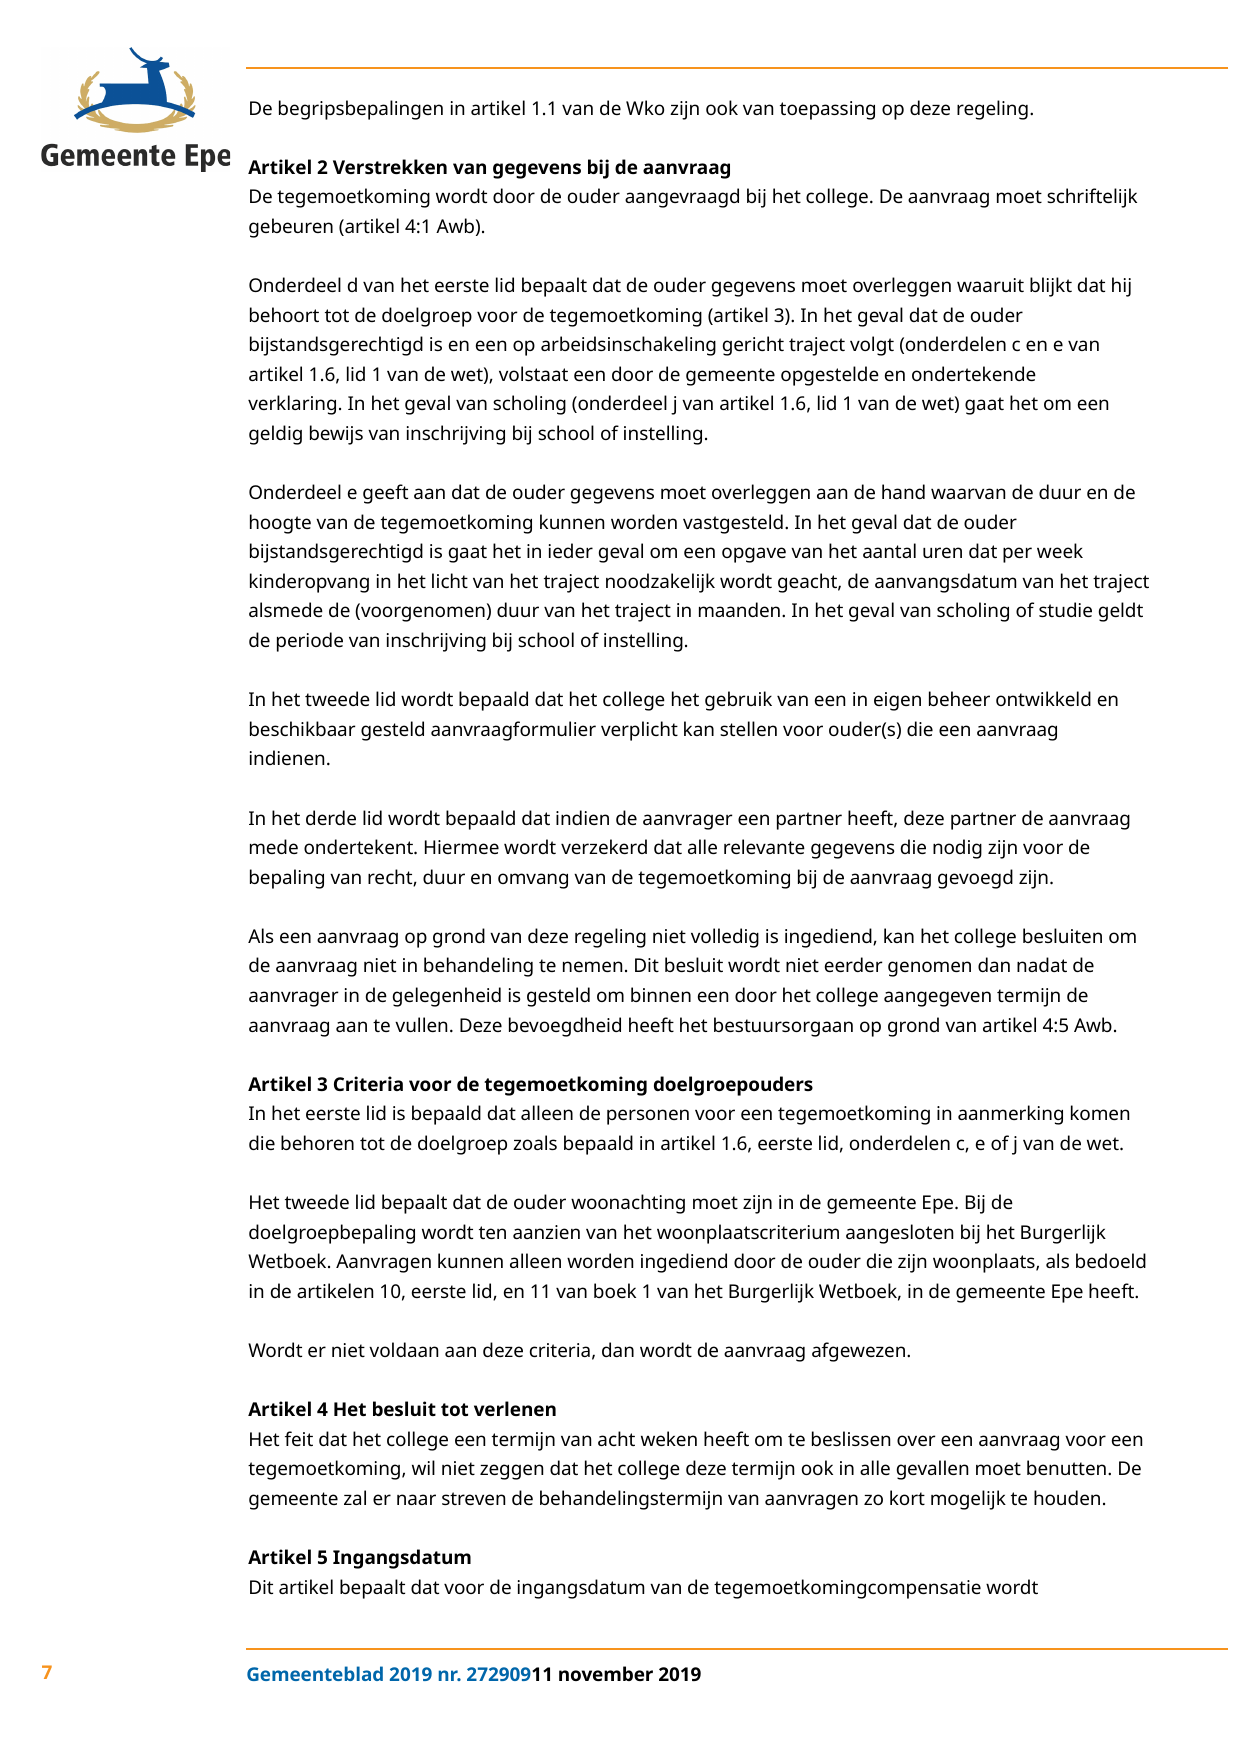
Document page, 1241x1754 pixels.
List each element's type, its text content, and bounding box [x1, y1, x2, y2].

text De begripsbepalingen in artikel 1.1 van de Wko zijn ook van toepassing op deze regeling. [248, 95, 1152, 121]
text In het derde lid wordt bepaald dat indien de aanvrager een partner heeft, deze partner de aanvraag mede ondertekent. Hiermee wordt verzekerd dat alle relevante gegevens die nodig zijn voor de bepaling van recht, duur en omvang van de tegemoetkoming bij de aanvraag gevoegd zijn. [248, 805, 1152, 890]
text Artikel 3 Criteria voor de tegemoetkoming doelgroepouders [248, 1071, 1152, 1097]
text Onderdeel e geeft aan dat de ouder gegevens moet overleggen aan de hand waarvan de duur en de hoogte van de tegemoetkoming kunnen worden vastgesteld. In het geval dat de ouder [248, 479, 1152, 535]
text In het eerste lid is bepaald dat alleen de personen voor een tegemoetkoming in aanmerking komen die behoren tot de doelgroep zoals bepaald in artikel 1.6, eerste lid, onderdelen c, e of j van de wet. [248, 1101, 1152, 1156]
text verklaring. In het geval van scholing (onderdeel j van artikel 1.6, lid 1 van de wet) gaat het om een geldig bewijs van inschrijving bij school of instelling. [248, 391, 1152, 446]
text Artikel 2 Verstrekken van gegevens bij de aanvraag [248, 154, 1152, 180]
text Artikel 5 Ingangsdatum [248, 1544, 1152, 1570]
picture [41, 47, 231, 172]
text Artikel 4 Het besluit tot verlenen [248, 1396, 1152, 1422]
text bijstandsgerechtigd is en een op arbeidsinschakeling gericht traject volgt (onderdelen c en e van artikel 1.6, lid 1 van de wet), volstaat een door de gemeente opgestelde en ondertekende [248, 331, 1152, 387]
text indienen. [248, 746, 1152, 771]
text Dit artikel bepaalt dat voor de ingangsdatum van de tegemoetkomingcompensatie wordt [248, 1574, 1152, 1600]
text In het tweede lid wordt bepaald dat het college het gebruik van een in eigen beheer ontwikkeld en beschikbaar gesteld aanvraagformulier verplicht kan stellen voor ouder(s) die een aanvraag [248, 686, 1152, 742]
text De tegemoetkoming wordt door de ouder aangevraagd bij het college. De aanvraag moet schriftelijk gebeuren (artikel 4:1 Awb). [248, 183, 1152, 239]
text Onderdeel d van het eerste lid bepaalt dat de ouder gegevens moet overleggen waaruit blijkt dat hij behoort tot de doelgroep voor de tegemoetkoming (artikel 3). In het geval dat de ouder [248, 272, 1152, 328]
text Wordt er niet voldaan aan deze criteria, dan wordt de aanvraag afgewezen. [248, 1337, 1152, 1363]
text Het tweede lid bepaalt dat de ouder woonachting moet zijn in de gemeente Epe. Bij de doelgroepbepaling wordt ten aanzien van het woonplaatscriterium aangesloten bij het Burgerlijk Wetboek. Aanvragen kunnen alleen worden ingediend door de ouder die zijn woonplaats, als bedoeld in de artikelen 10, eerste lid, en 11 van boek 1 van het Burgerlijk Wetboek, in de gemeente Epe heeft. [248, 1189, 1152, 1304]
text Als een aanvraag op grond van deze regeling niet volledig is ingediend, kan het college besluiten om de aanvraag niet in behandeling te nemen. Dit besluit wordt niet eerder genomen dan nadat de aanvrager in de gelegenheid is gesteld om binnen een door het college aangegeven termijn de aanvraag aan te vullen. Deze bevoegdheid heeft het bestuursorgaan op grond van artikel 4:5 Awb. [248, 923, 1152, 1038]
text bijstandsgerechtigd is gaat het in ieder geval om een opgave van het aantal uren dat per week kinderopvang in het licht van het traject noodzakelijk wordt geacht, de aanvangsdatum van het traject alsmede de (voorgenomen) duur van het traject in maanden. In het geval van scholing of studie geldt de periode van inschrijving bij school of instelling. [248, 538, 1152, 653]
text Het feit dat het college een termijn van acht weken heeft om te beslissen over een aanvraag voor een tegemoetkoming, wil niet zeggen dat het college deze termijn ook in alle gevallen moet benutten. De gemeente zal er naar streven de behandelingstermijn van aanvragen zo kort mogelijk te houden. [248, 1426, 1152, 1511]
